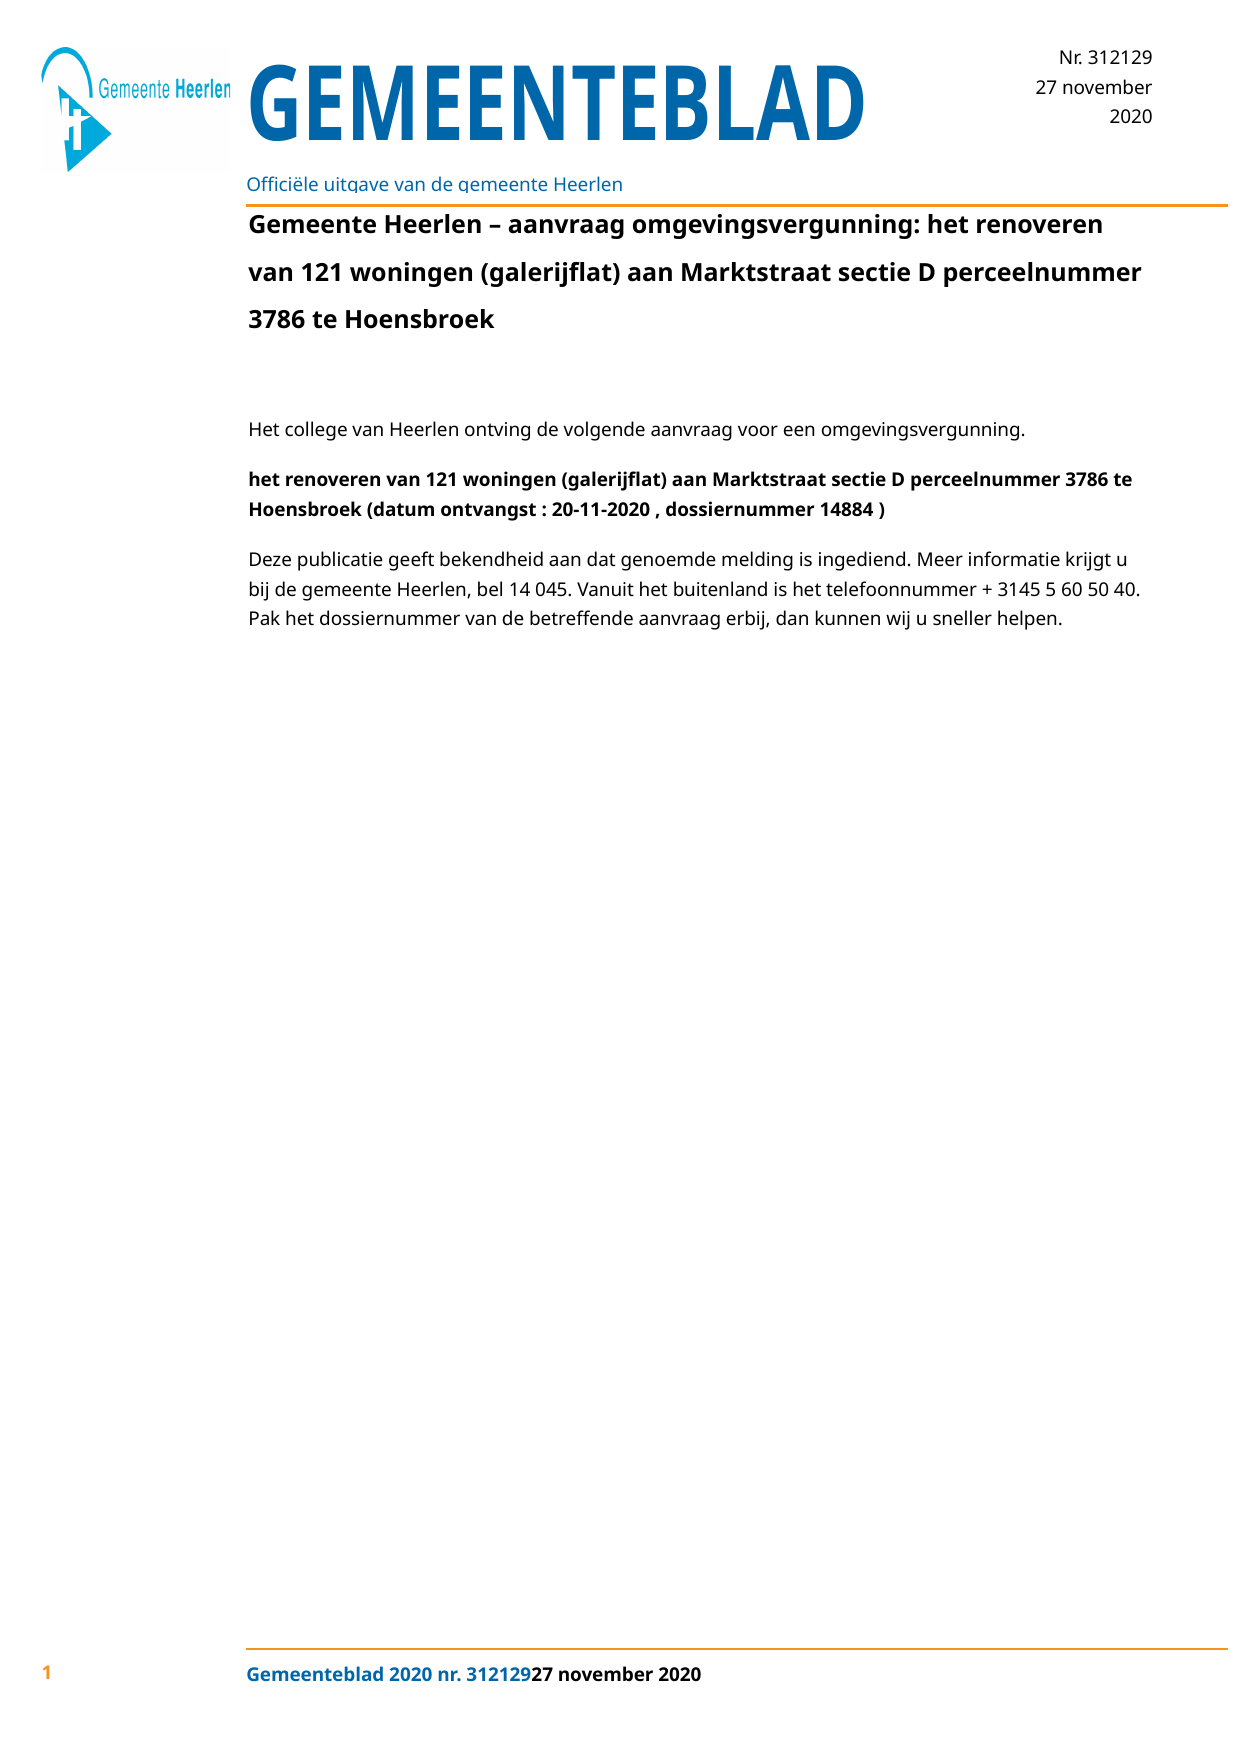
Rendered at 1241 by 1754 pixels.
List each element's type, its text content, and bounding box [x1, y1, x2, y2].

text Deze publicatie geeft bekendheid aan dat genoemde melding is ingediend. Meer informatie krijgt u bij de gemeente Heerlen, bel 14 045. Vanuit het buitenland is het telefoonnummer + 3145 5 60 50 40. Pak het dossiernummer van de betreffende aanvraag erbij, dan kunnen wij u sneller helpen. [248, 546, 1152, 631]
picture [41, 47, 231, 172]
text Gemeente Heerlen – aanvraag omgevingsvergunning: het renoveren van 121 woningen (galerijflat) aan Marktstraat sectie D perceelnummer 3786 te Hoensbroek [248, 207, 1152, 336]
text Het college van Heerlen ontving de volgende aanvraag voor een omgevingsvergunning. [248, 416, 1152, 442]
picture [41, 47, 59, 70]
text het renoveren van 121 woningen (galerijflat) aan Marktstraat sectie D perceelnummer 3786 te Hoensbroek (datum ontvangst : 20-11-2020 , dossiernummer 14884 ) [248, 466, 1152, 522]
